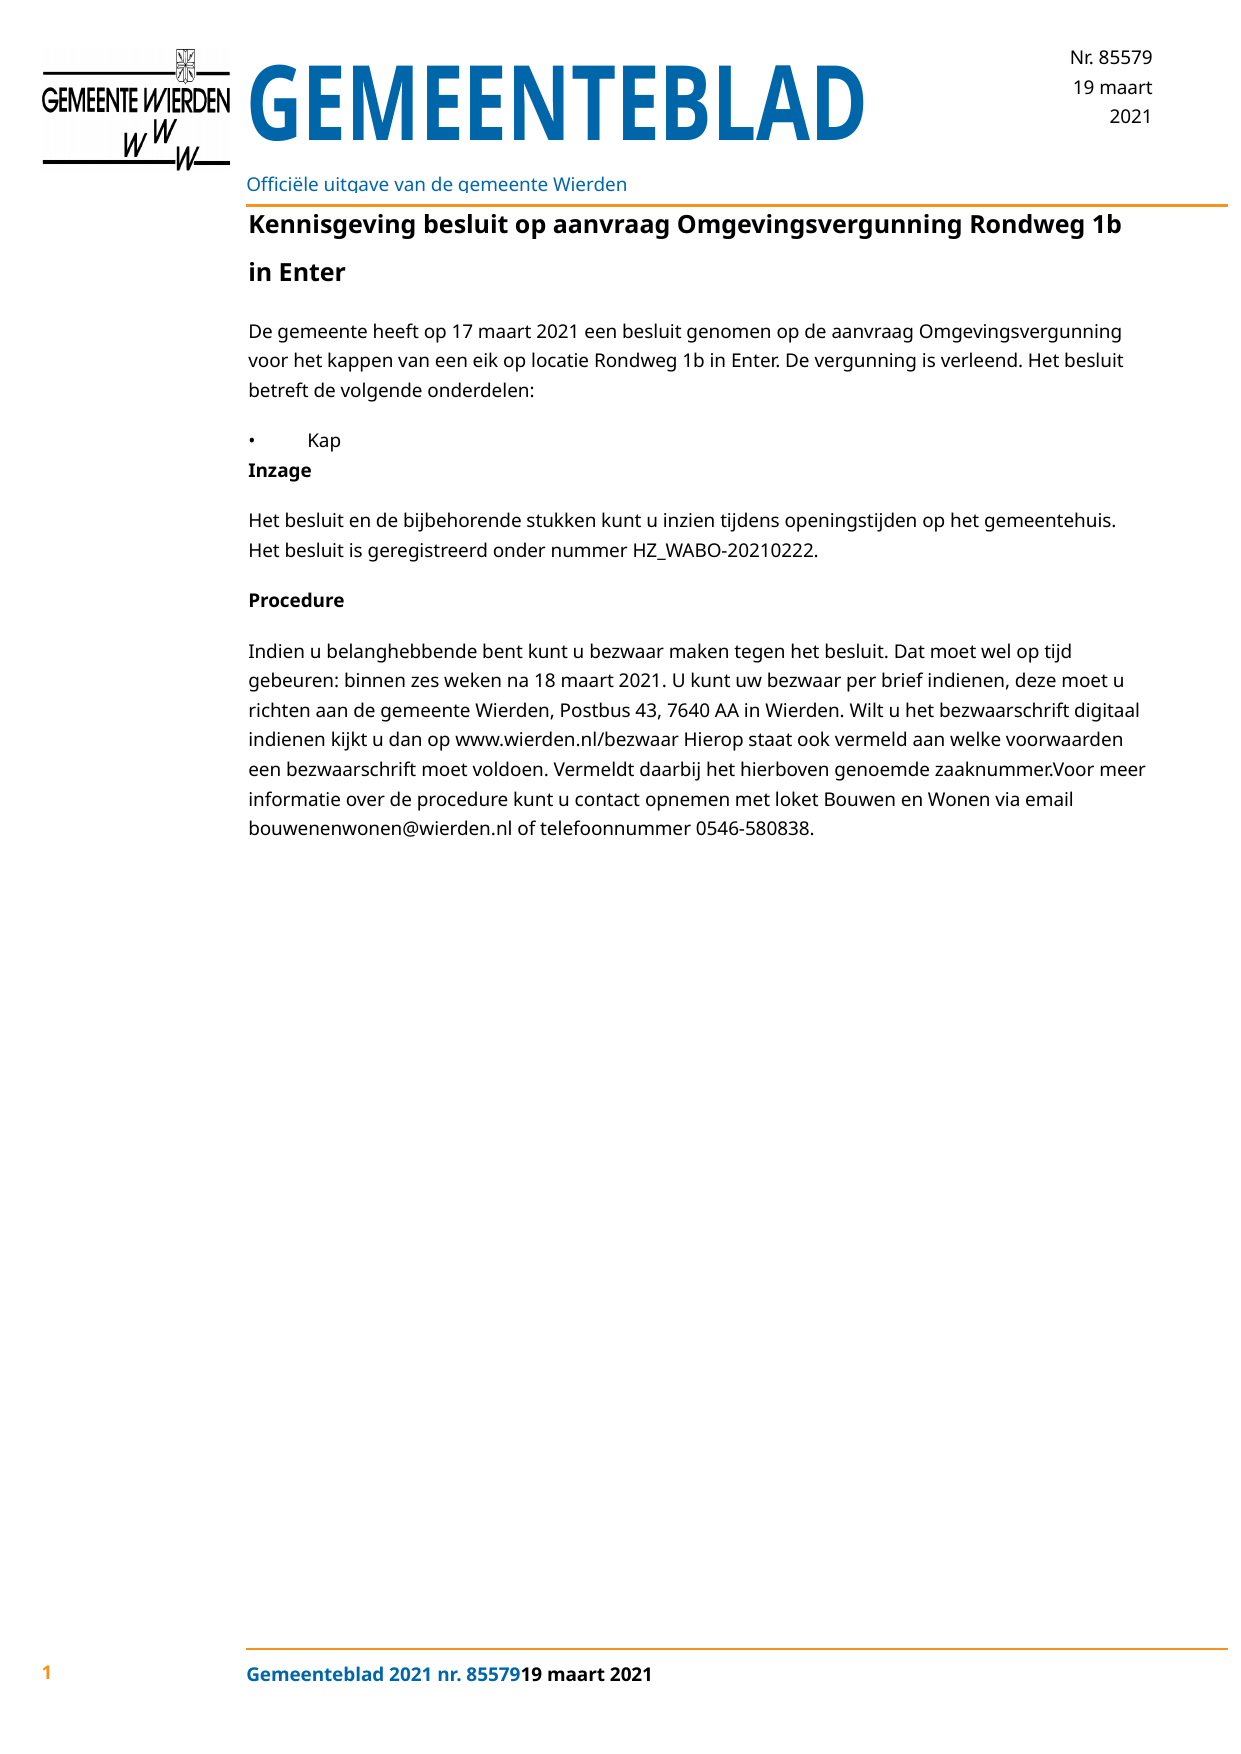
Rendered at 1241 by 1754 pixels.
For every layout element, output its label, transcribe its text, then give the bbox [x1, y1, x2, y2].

text Kennisgeving besluit op aanvraag Omgevingsvergunning Rondweg 1b in Enter [248, 207, 1152, 288]
text Procedure [248, 587, 1152, 613]
text Indien u belanghebbende bent kunt u bezwaar maken tegen het besluit. Dat moet wel op tijd gebeuren: binnen zes weken na 18 maart 2021. U kunt uw bezwaar per brief indienen, deze moet u richten aan de gemeente Wierden, Postbus 43, 7640 AA in Wierden. Wilt u het bezwaarschrift digitaal indienen kijkt u dan op www.wierden.nl/bezwaar Hierop staat ook vermeld aan welke voorwaarden een bezwaarschrift moet voldoen. Vermeldt daarbij het hierboven genoemde zaaknummer.Voor meer informatie over de procedure kunt u contact opnemen met loket Bouwen en Wonen via email bouwenenwonen@wierden.nl of telefoonnummer 0546-580838. [248, 638, 1152, 841]
text Het besluit en de bijbehorende stukken kunt u inzien tijdens openingstijden op het gemeentehuis. Het besluit is geregistreerd onder nummer HZ_WABO-20210222. [248, 507, 1152, 563]
list Kap [248, 427, 1152, 453]
picture [41, 47, 231, 172]
text Inzage [248, 457, 1152, 483]
text De gemeente heeft op 17 maart 2021 een besluit genomen op de aanvraag Omgevingsvergunning voor het kappen van een eik op locatie Rondweg 1b in Enter. De vergunning is verleend. Het besluit betreft de volgende onderdelen: [248, 318, 1152, 403]
